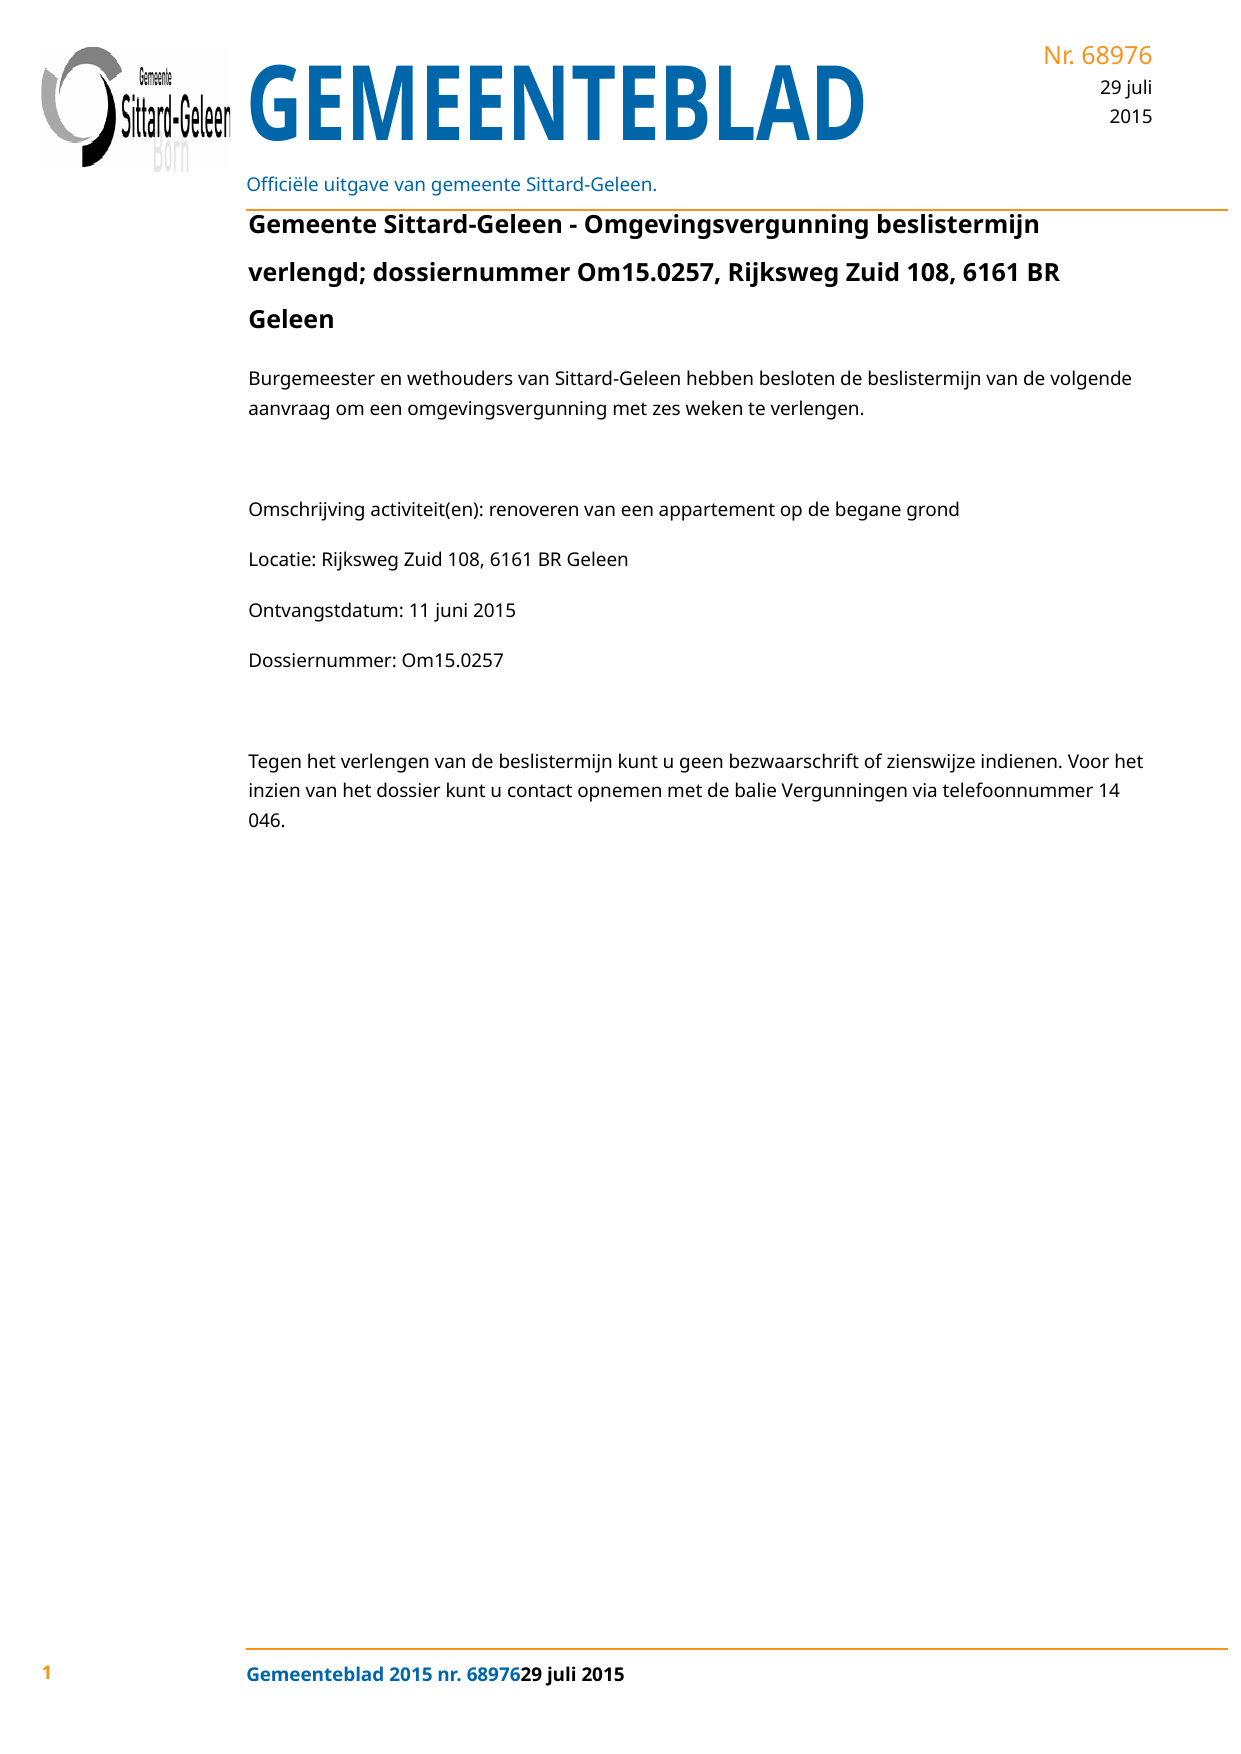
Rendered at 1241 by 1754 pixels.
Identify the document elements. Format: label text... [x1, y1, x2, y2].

text Omschrijving activiteit(en): renoveren van een appartement op de begane grond [248, 496, 1152, 522]
text Ontvangstdatum: 11 juni 2015 [248, 597, 1152, 622]
text Gemeente Sittard-Geleen - Omgevingsvergunning beslistermijn verlengd; dossiernummer Om15.0257, Rijksweg Zuid 108, 6161 BR Geleen [248, 211, 1152, 336]
text Burgemeester en wethouders van Sittard-Geleen hebben besloten de beslistermijn van de volgende aanvraag om een omgevingsvergunning met zes weken te verlengen. [248, 366, 1152, 421]
text Tegen het verlengen van de beslistermijn kunt u geen bezwaarschrift of zienswijze indienen. Voor het inzien van het dossier kunt u contact opnemen met de balie Vergunningen via telefoonnummer 14 046. [248, 748, 1152, 833]
picture [41, 47, 231, 172]
text Locatie: Rijksweg Zuid 108, 6161 BR Geleen [248, 546, 1152, 572]
text Dossiernummer: Om15.0257 [248, 647, 1152, 673]
